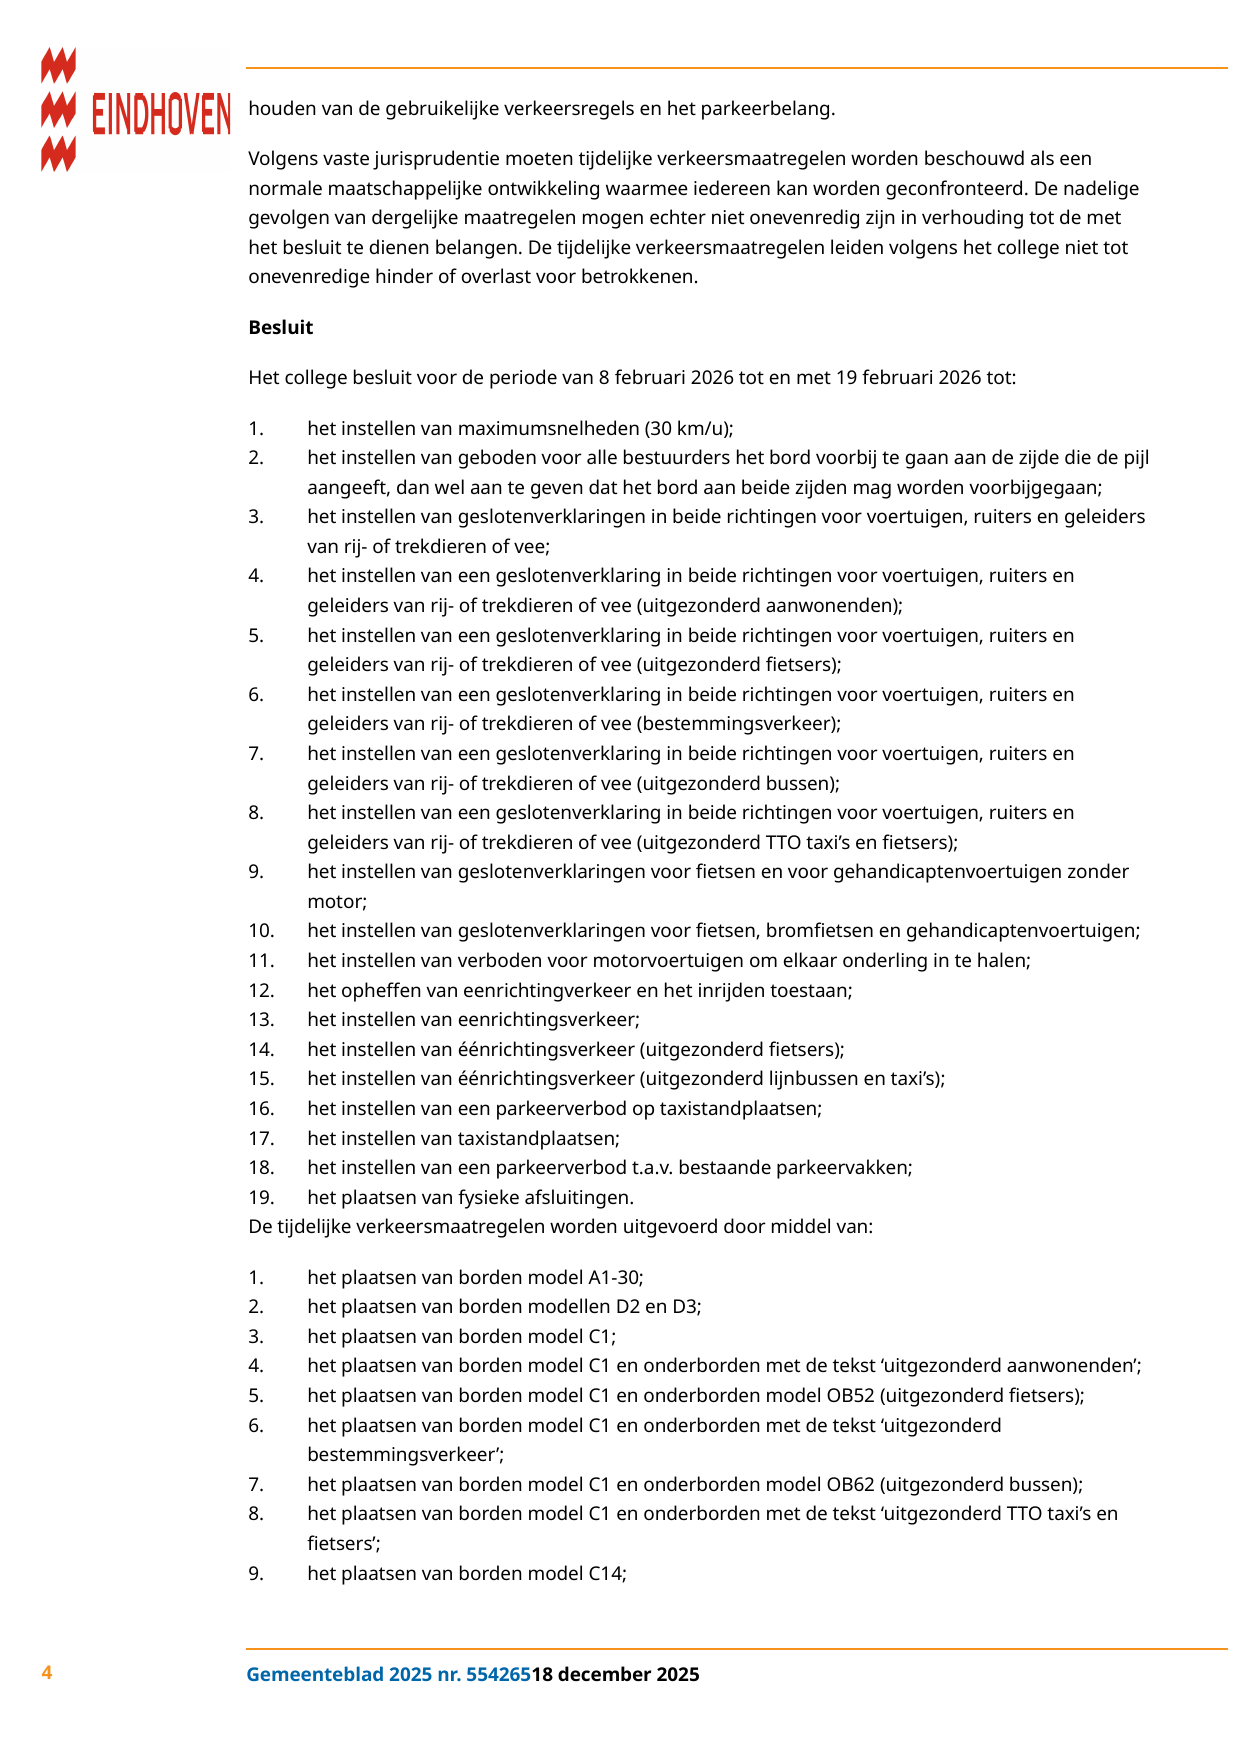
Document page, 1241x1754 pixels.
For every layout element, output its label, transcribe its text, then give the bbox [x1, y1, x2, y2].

list het instellen van een geslotenverklaring in beide richtingen voor voertuigen, ruiters en geleiders van rij- of trekdieren of vee (uitgezonderd fietsers); [248, 622, 1152, 677]
list het plaatsen van fysieke afsluitingen. [248, 1184, 1152, 1210]
list het instellen van een geslotenverklaring in beide richtingen voor voertuigen, ruiters en geleiders van rij- of trekdieren of vee (bestemmingsverkeer); [248, 681, 1152, 736]
list het instellen van éénrichtingsverkeer (uitgezonderd fietsers); [248, 1036, 1152, 1062]
list het instellen van éénrichtingsverkeer (uitgezonderd lijnbussen en taxi’s); [248, 1066, 1152, 1091]
text Volgens vaste jurisprudentie moeten tijdelijke verkeersmaatregelen worden beschouwd als een normale maatschappelijke ontwikkeling waarmee iedereen kan worden geconfronteerd. De nadelige gevolgen van dergelijke maatregelen mogen echter niet onevenredig zijn in verhouding tot de met het besluit te dienen belangen. De tijdelijke verkeersmaatregelen leiden volgens het college niet tot onevenredige hinder of overlast voor betrokkenen. [248, 145, 1152, 289]
list het instellen van maximumsnelheden (30 km/u); [248, 415, 1152, 441]
list het opheffen van eenrichtingverkeer en het inrijden toestaan; [248, 977, 1152, 1003]
list het instellen van geslotenverklaringen in beide richtingen voor voertuigen, ruiters en geleiders van rij- of trekdieren of vee; [248, 503, 1152, 559]
list het plaatsen van borden modellen D2 en D3; [248, 1293, 1152, 1319]
list het plaatsen van borden model C14; [248, 1560, 1152, 1586]
list het plaatsen van borden model C1 en onderborden met de tekst ‘uitgezonderd bestemmingsverkeer’; [248, 1412, 1152, 1467]
list het instellen van een geslotenverklaring in beide richtingen voor voertuigen, ruiters en geleiders van rij- of trekdieren of vee (uitgezonderd bussen); [248, 740, 1152, 796]
list het instellen van taxistandplaatsen; [248, 1125, 1152, 1151]
list het plaatsen van borden model C1 en onderborden model OB62 (uitgezonderd bussen); [248, 1471, 1152, 1497]
list het plaatsen van borden model C1 en onderborden met de tekst ‘uitgezonderd aanwonenden’; [248, 1353, 1152, 1378]
text Het college besluit voor de periode van 8 februari 2026 tot en met 19 februari 2026 tot: [248, 364, 1152, 390]
list het instellen van een parkeerverbod t.a.v. bestaande parkeervakken; [248, 1154, 1152, 1180]
list het instellen van geslotenverklaringen voor fietsen en voor gehandicaptenvoertuigen zonder motor; [248, 858, 1152, 914]
list het instellen van geboden voor alle bestuurders het bord voorbij te gaan aan de zijde die de pijl aangeeft, dan wel aan te geven dat het bord aan beide zijden mag worden voorbijgegaan; [248, 444, 1152, 500]
text Besluit [248, 314, 1152, 340]
text De tijdelijke verkeersmaatregelen worden uitgevoerd door middel van: [248, 1213, 1152, 1239]
list het plaatsen van borden model A1-30; [248, 1264, 1152, 1290]
list het plaatsen van borden model C1; [248, 1323, 1152, 1349]
list het instellen van verboden voor motorvoertuigen om elkaar onderling in te halen; [248, 947, 1152, 973]
list het plaatsen van borden model C1 en onderborden model OB52 (uitgezonderd fietsers); [248, 1382, 1152, 1408]
text houden van de gebruikelijke verkeersregels en het parkeerbelang. [248, 95, 1152, 121]
list het instellen van een geslotenverklaring in beide richtingen voor voertuigen, ruiters en geleiders van rij- of trekdieren of vee (uitgezonderd aanwonenden); [248, 563, 1152, 618]
list het instellen van een geslotenverklaring in beide richtingen voor voertuigen, ruiters en geleiders van rij- of trekdieren of vee (uitgezonderd TTO taxi’s en fietsers); [248, 799, 1152, 855]
list het instellen van eenrichtingsverkeer; [248, 1006, 1152, 1032]
list het instellen van een parkeerverbod op taxistandplaatsen; [248, 1095, 1152, 1121]
list het instellen van geslotenverklaringen voor fietsen, bromfietsen en gehandicaptenvoertuigen; [248, 918, 1152, 943]
picture [41, 47, 231, 172]
list het plaatsen van borden model C1 en onderborden met de tekst ‘uitgezonderd TTO taxi’s en fietsers’; [248, 1501, 1152, 1556]
